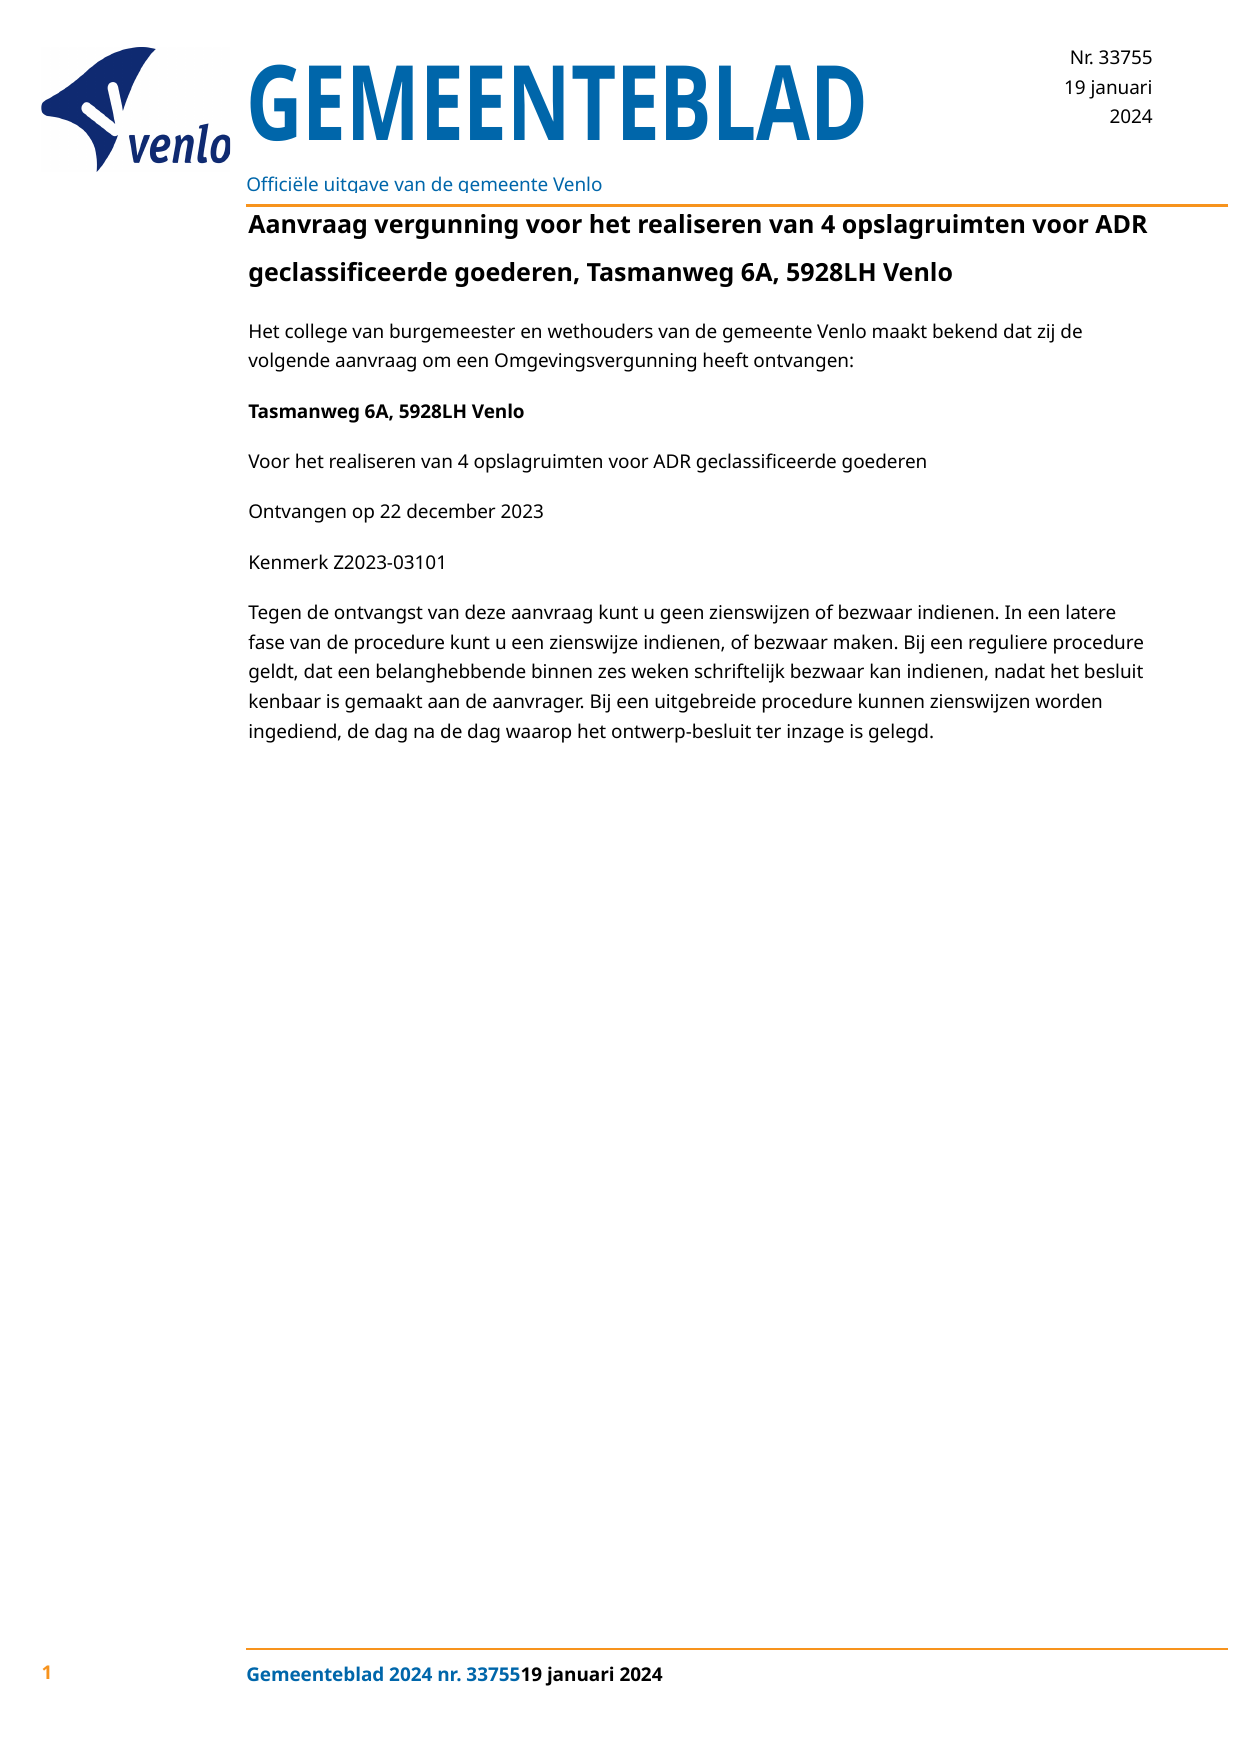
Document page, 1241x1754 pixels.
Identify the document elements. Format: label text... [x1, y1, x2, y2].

text Tasmanweg 6A, 5928LH Venlo [248, 398, 1152, 424]
text Ontvangen op 22 december 2023 [248, 499, 1152, 524]
text Kenmerk Z2023-03101 [248, 549, 1152, 575]
text Tegen de ontvangst van deze aanvraag kunt u geen zienswijzen of bezwaar indienen. In een latere fase van de procedure kunt u een zienswijze indienen, of bezwaar maken. Bij een reguliere procedure geldt, dat een belanghebbende binnen zes weken schriftelijk bezwaar kan indienen, nadat het besluit kenbaar is gemaakt aan de aanvrager. Bij een uitgebreide procedure kunnen zienswijzen worden ingediend, de dag na de dag waarop het ontwerp-besluit ter inzage is gelegd. [248, 599, 1152, 744]
text Aanvraag vergunning voor het realiseren van 4 opslagruimten voor ADR geclassificeerde goederen, Tasmanweg 6A, 5928LH Venlo [248, 207, 1152, 288]
text Voor het realiseren van 4 opslagruimten voor ADR geclassificeerde goederen [248, 448, 1152, 474]
text Het college van burgemeester en wethouders van de gemeente Venlo maakt bekend dat zij de volgende aanvraag om een Omgevingsvergunning heeft ontvangen: [248, 318, 1152, 373]
picture [41, 47, 231, 172]
